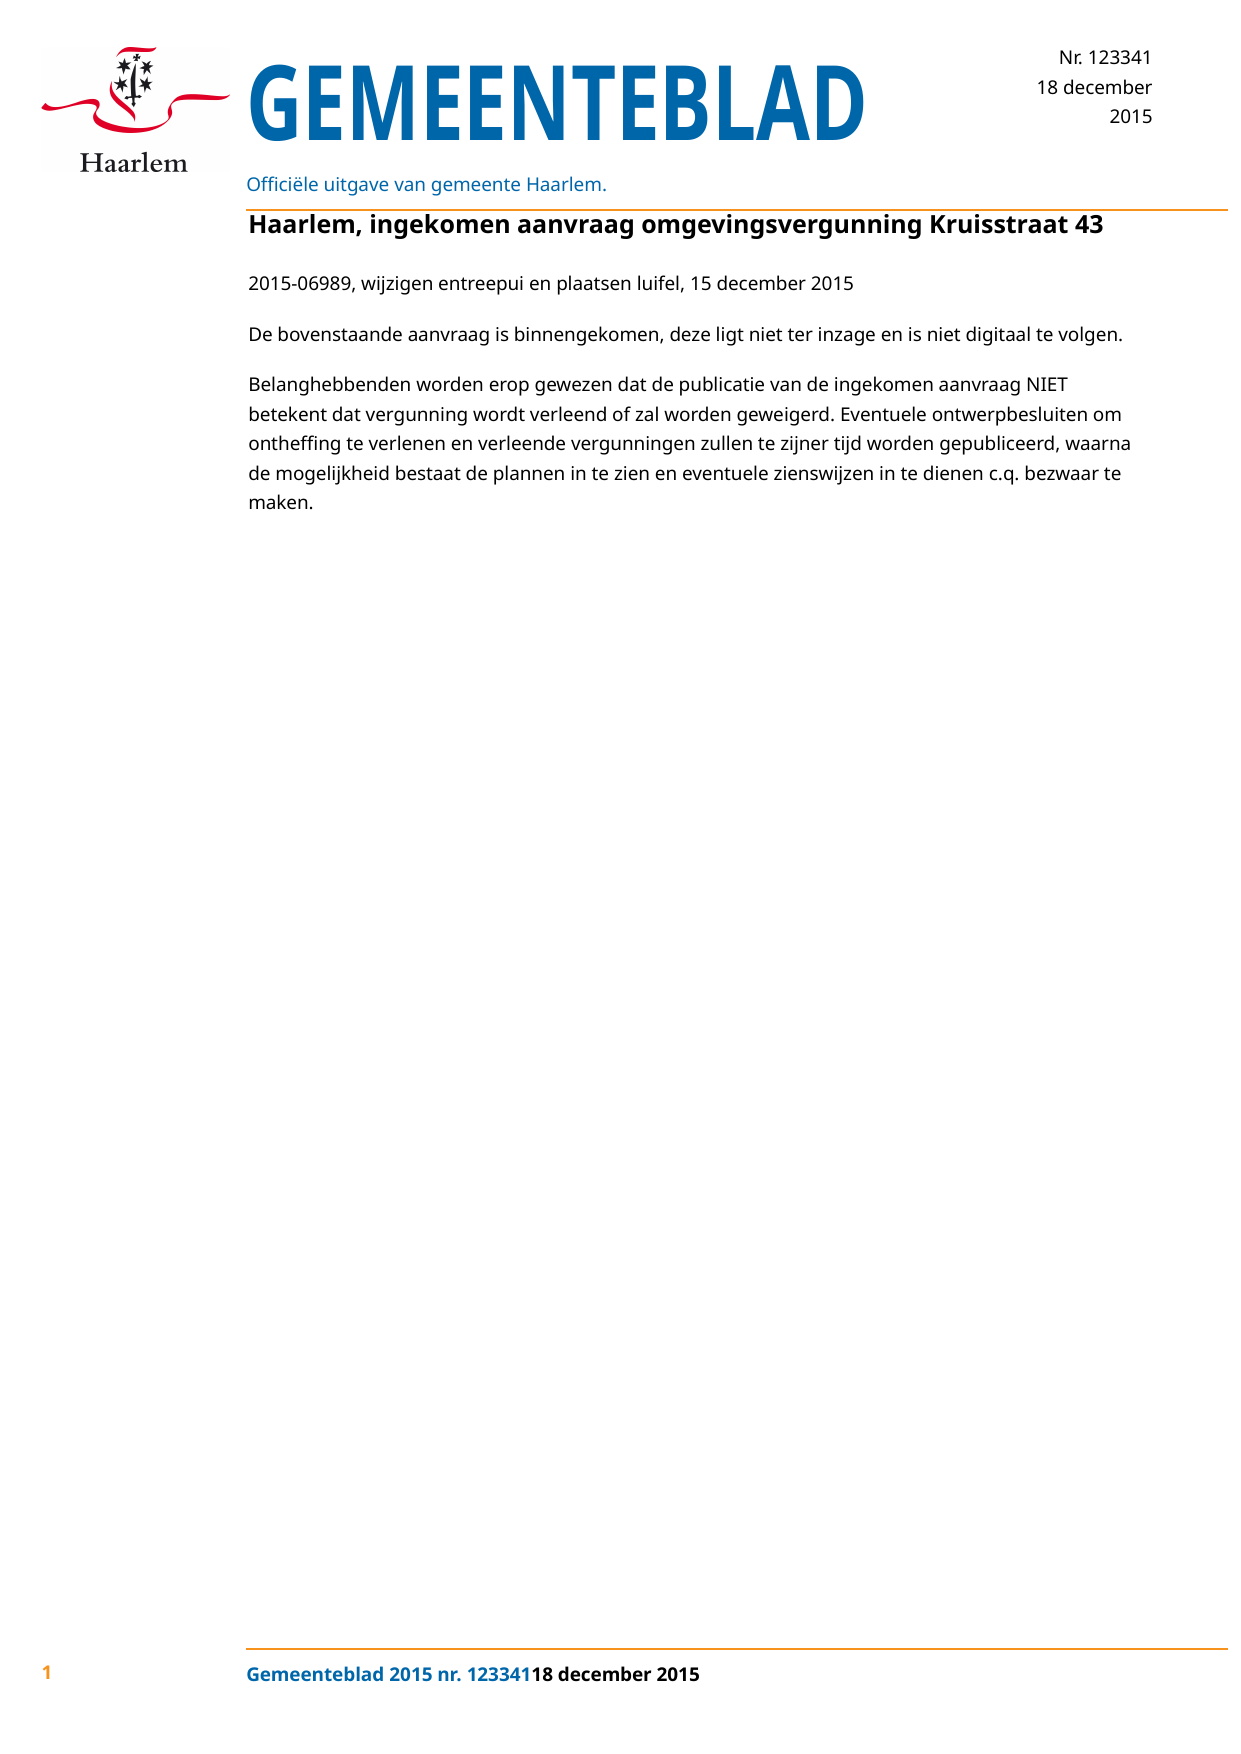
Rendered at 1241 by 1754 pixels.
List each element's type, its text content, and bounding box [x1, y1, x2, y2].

text De bovenstaande aanvraag is binnengekomen, deze ligt niet ter inzage en is niet digitaal te volgen. [248, 321, 1152, 346]
text Belanghebbenden worden erop gewezen dat de publicatie van de ingekomen aanvraag NIET betekent dat vergunning wordt verleend of zal worden geweigerd. Eventuele ontwerpbesluiten om ontheffing te verlenen en verleende vergunningen zullen te zijner tijd worden gepubliceerd, waarna de mogelijkheid bestaat de plannen in te zien en eventuele zienswijzen in te dienen c.q. bezwaar te maken. [248, 371, 1152, 515]
picture [41, 47, 231, 172]
text Haarlem, ingekomen aanvraag omgevingsvergunning Kruisstraat 43 [248, 211, 1152, 241]
text 2015-06989, wijzigen entreepui en plaatsen luifel, 15 december 2015 [248, 270, 1152, 296]
